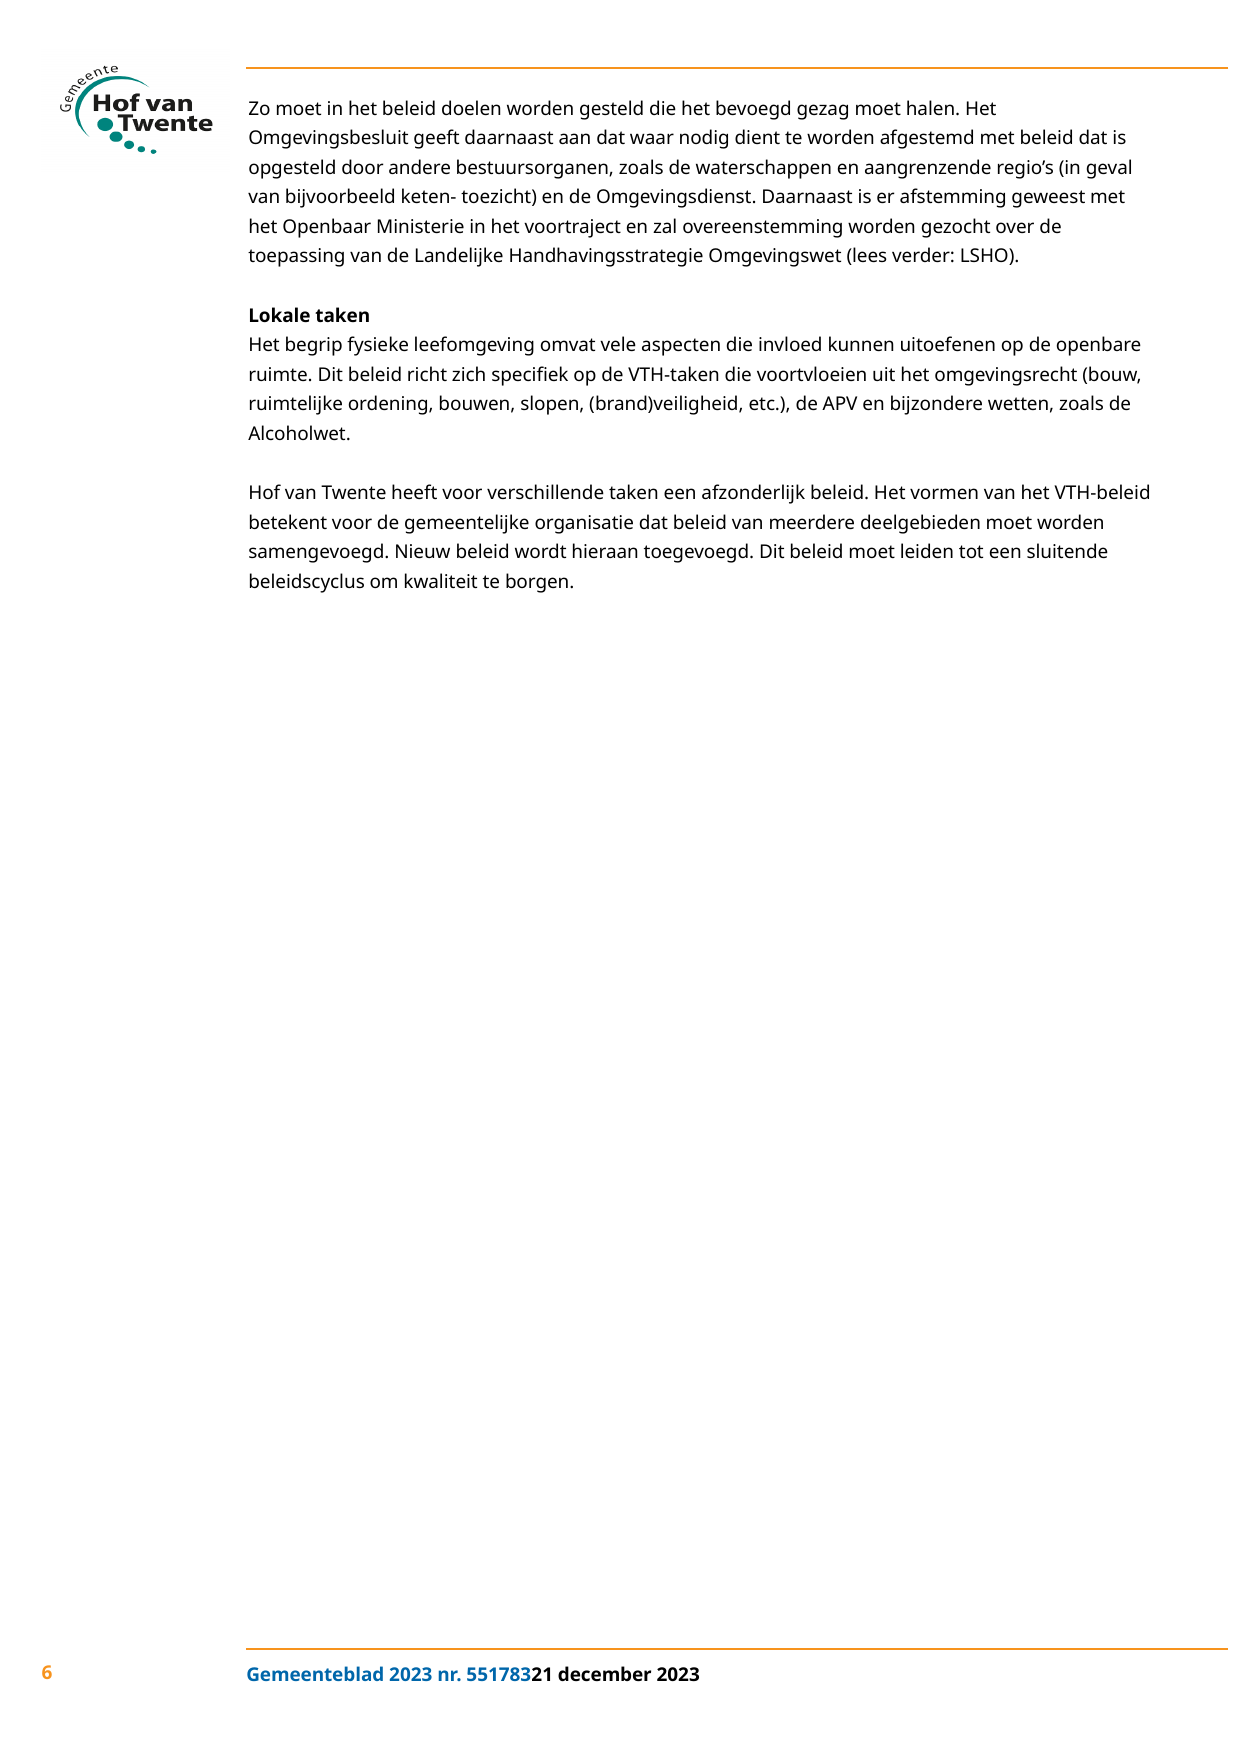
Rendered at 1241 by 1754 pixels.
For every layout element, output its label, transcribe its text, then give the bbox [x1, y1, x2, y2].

picture [41, 47, 231, 172]
text Zo moet in het beleid doelen worden gesteld die het bevoegd gezag moet halen. Het Omgevingsbesluit geeft daarnaast aan dat waar nodig dient te worden afgestemd met beleid dat is opgesteld door andere bestuursorganen, zoals de waterschappen en aangrenzende regio’s (in geval van bijvoorbeeld keten- toezicht) en de Omgevingsdienst. Daarnaast is er afstemming geweest met het Openbaar Ministerie in het voortraject en zal overeenstemming worden gezocht over de toepassing van de Landelijke Handhavingsstrategie Omgevingswet (lees verder: LSHO). [248, 95, 1152, 268]
text Hof van Twente heeft voor verschillende taken een afzonderlijk beleid. Het vormen van het VTH-beleid betekent voor de gemeentelijke organisatie dat beleid van meerdere deelgebieden moet worden samengevoegd. Nieuw beleid wordt hieraan toegevoegd. Dit beleid moet leiden tot een sluitende beleidscyclus om kwaliteit te borgen. [248, 479, 1152, 594]
text Lokale taken [248, 302, 1152, 328]
text Het begrip fysieke leefomgeving omvat vele aspecten die invloed kunnen uitoefenen op de openbare ruimte. Dit beleid richt zich specifiek op de VTH-taken die voortvloeien uit het omgevingsrecht (bouw, ruimtelijke ordening, bouwen, slopen, (brand)veiligheid, etc.), de APV en bijzondere wetten, zoals de Alcoholwet. [248, 331, 1152, 446]
